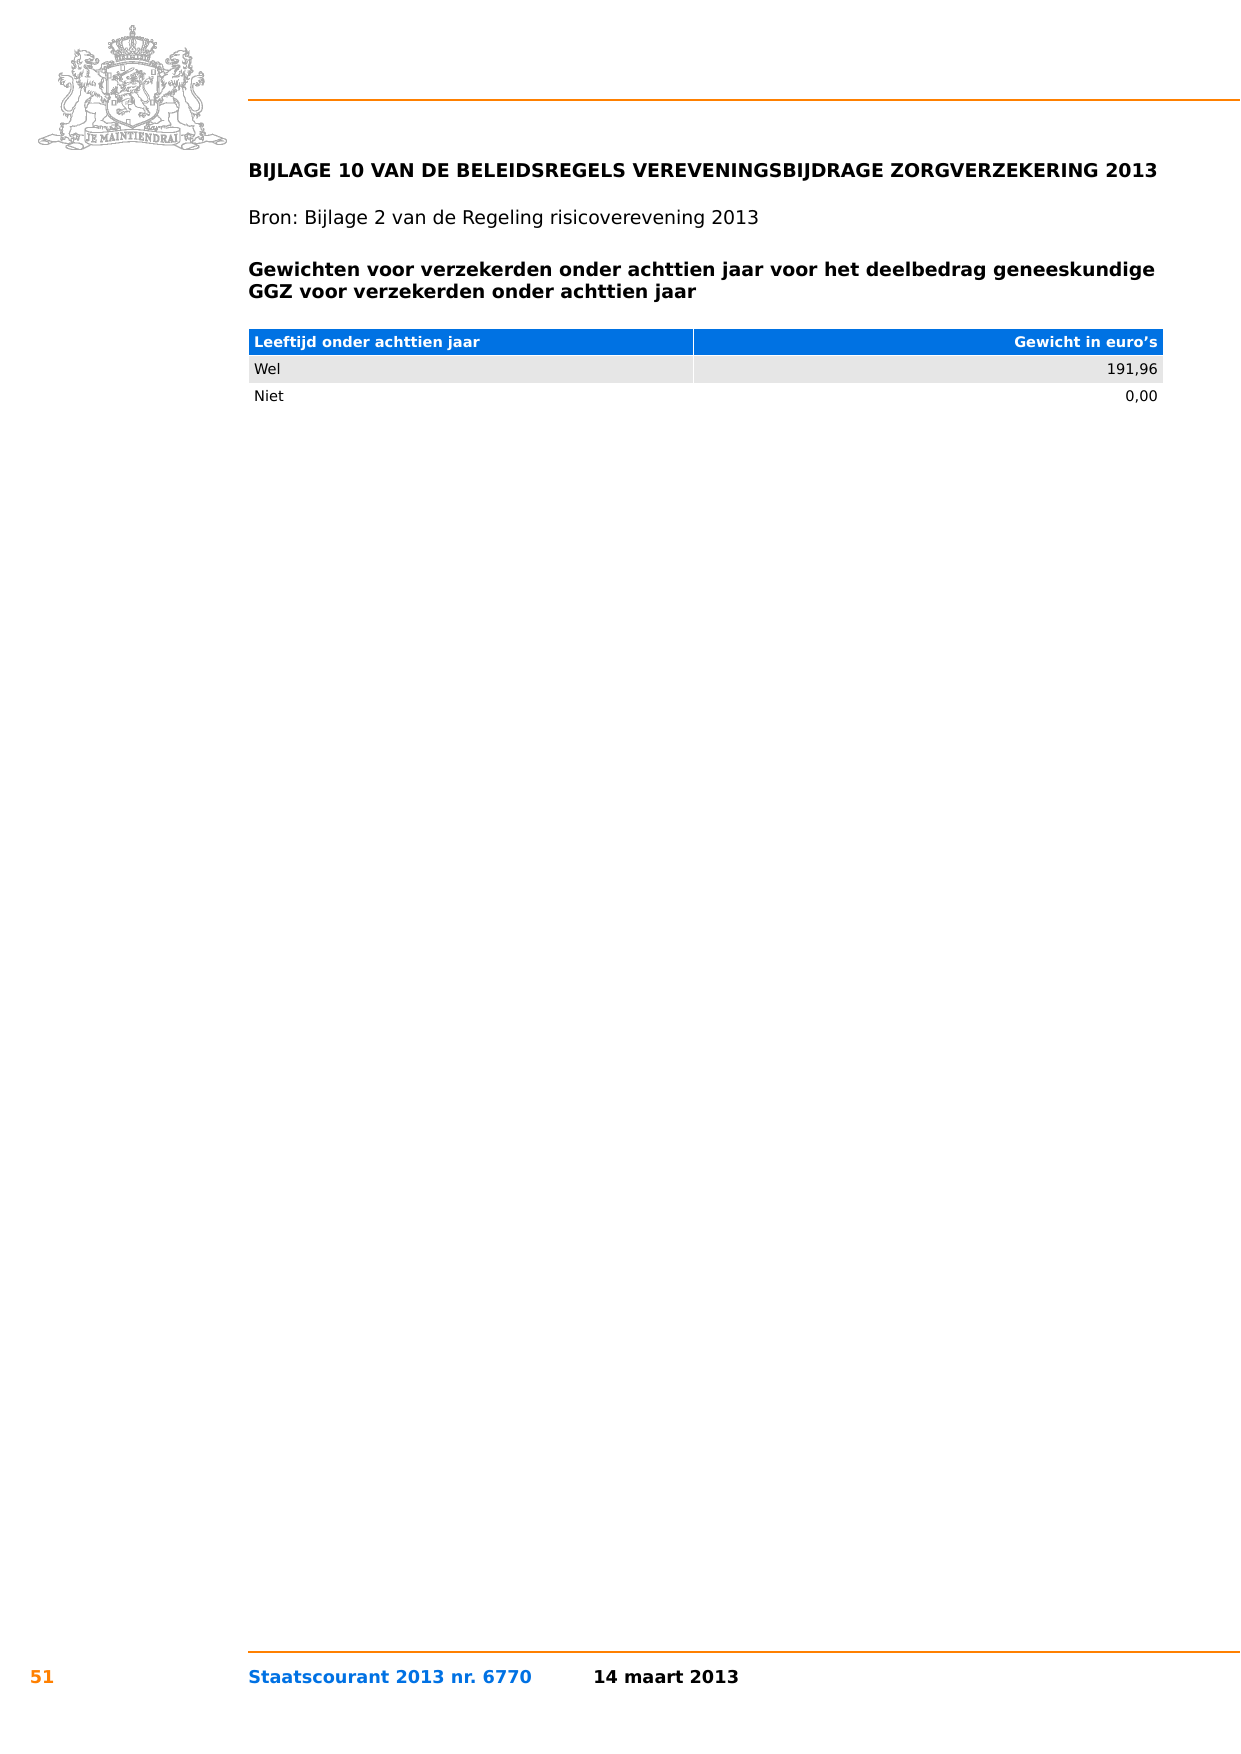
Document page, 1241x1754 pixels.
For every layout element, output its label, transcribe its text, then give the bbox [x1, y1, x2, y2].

picture [38, 25, 227, 150]
table_header Gewicht in euro’s [694, 329, 1163, 355]
subtitle Gewichten voor verzekerden onder achttien jaar voor het deelbedrag geneeskundige GGZ voor verzekerden onder achttien jaar [248, 259, 1163, 303]
table_header Leeftijd onder achttien jaar [249, 329, 693, 355]
text Bron: Bijlage 2 van de Regeling risicoverevening 2013 [248, 207, 1163, 229]
subtitle BIJLAGE 10 VAN DE BELEIDSREGELS VEREVENINGSBIJDRAGE ZORGVERZEKERING 2013 [248, 160, 1163, 182]
table_cell 191,96 [694, 356, 1163, 383]
table_cell Niet [249, 384, 693, 410]
table_cell Wel [249, 356, 693, 383]
table_cell 0,00 [694, 384, 1163, 410]
